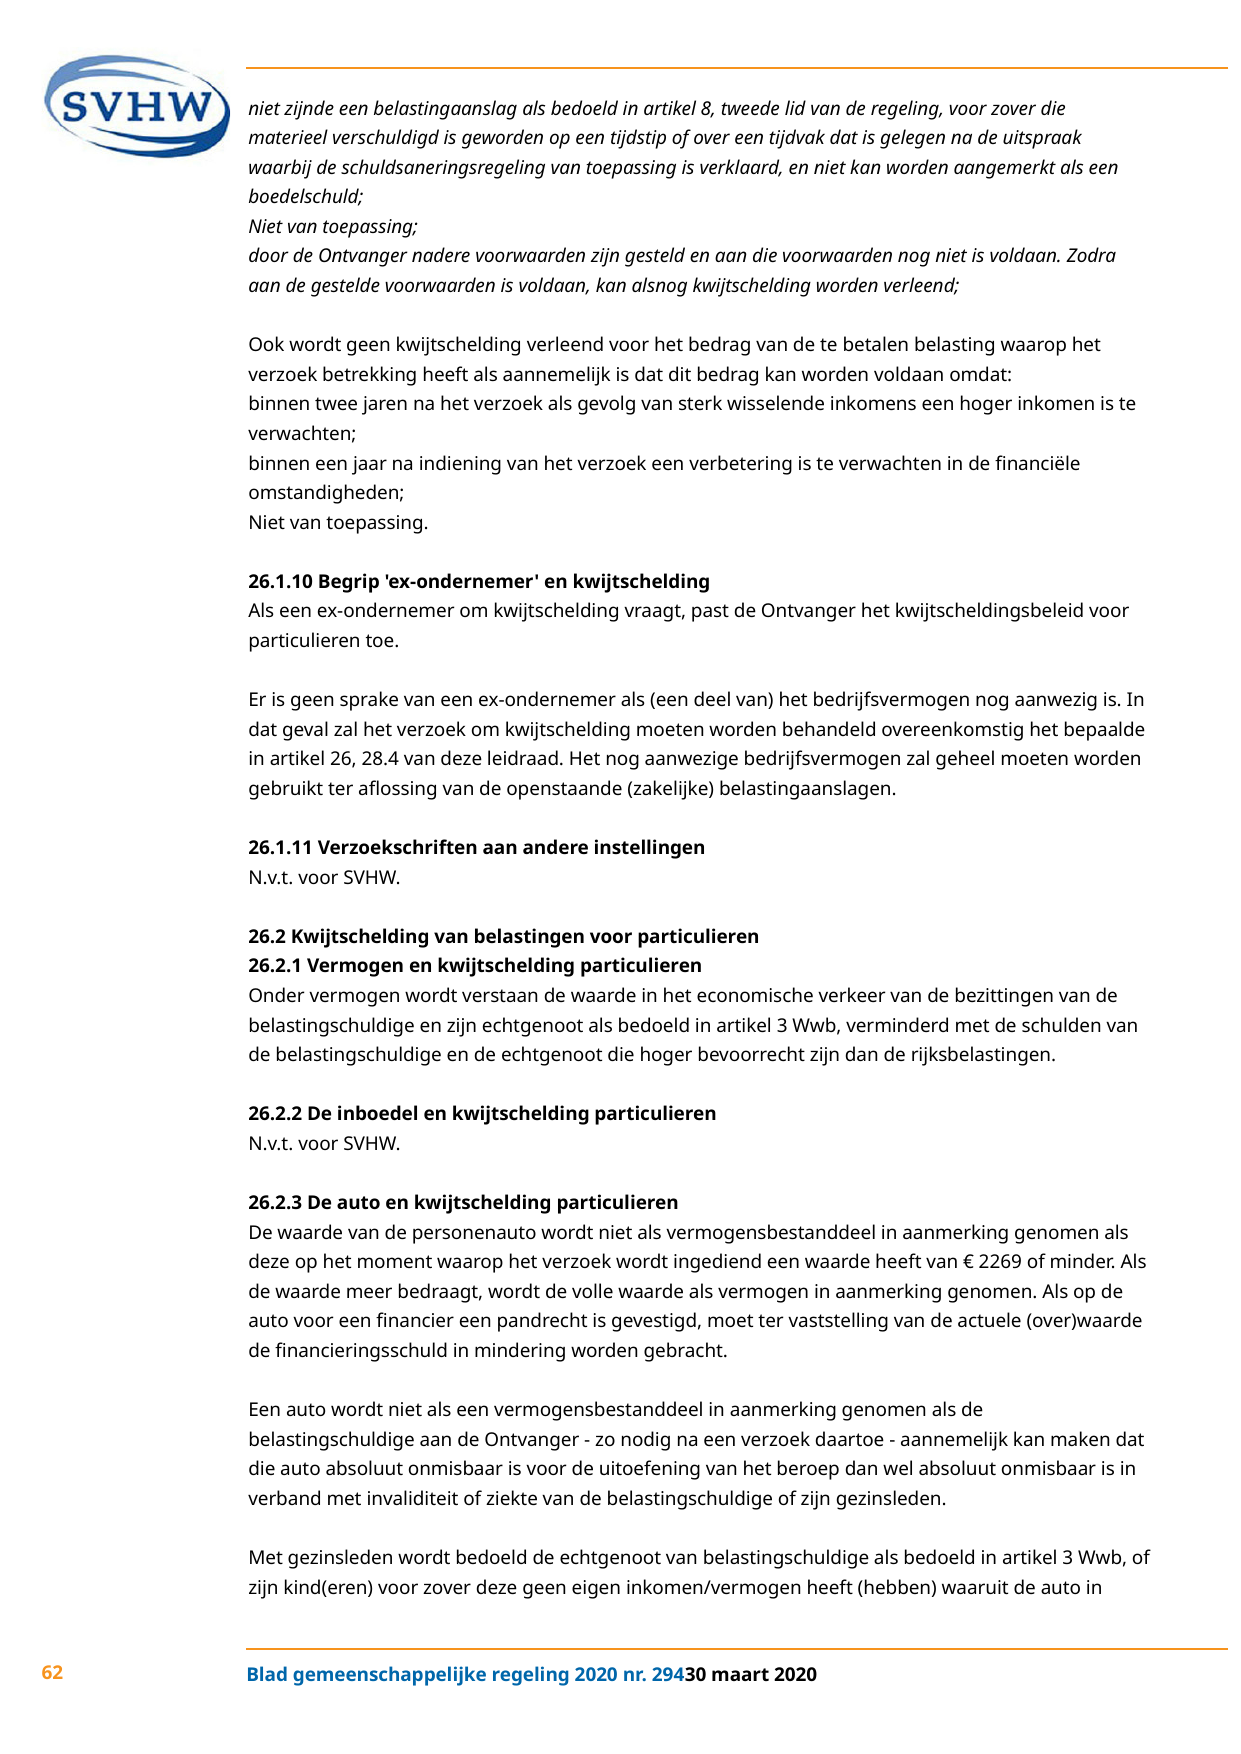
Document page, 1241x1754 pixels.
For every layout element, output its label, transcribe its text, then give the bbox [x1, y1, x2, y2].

text N.v.t. voor SVHW. [248, 864, 1152, 890]
text Onder vermogen wordt verstaan de waarde in het economische verkeer van de bezittingen van de belastingschuldige en zijn echtgenoot als bedoeld in artikel 3 Wwb, verminderd met de schulden van de belastingschuldige en de echtgenoot die hoger bevoorrecht zijn dan de rijksbelastingen. [248, 982, 1152, 1067]
picture [41, 47, 231, 172]
text 26.2.2 De inboedel en kwijtschelding particulieren [248, 1101, 1152, 1126]
text N.v.t. voor SVHW. [248, 1130, 1152, 1156]
text Er is geen sprake van een ex-ondernemer als (een deel van) het bedrijfsvermogen nog aanwezig is. In dat geval zal het verzoek om kwijtschelding moeten worden behandeld overeenkomstig het bepaalde in artikel 26, 28.4 van deze leidraad. Het nog aanwezige bedrijfsvermogen zal geheel moeten worden gebruikt ter aflossing van de openstaande (zakelijke) belastingaanslagen. [248, 686, 1152, 801]
text Ook wordt geen kwijtschelding verleend voor het bedrag van de te betalen belasting waarop het verzoek betrekking heeft als aannemelijk is dat dit bedrag kan worden voldaan omdat: [248, 331, 1152, 387]
text Als een ex-ondernemer om kwijtschelding vraagt, past de Ontvanger het kwijtscheldingsbeleid voor particulieren toe. [248, 598, 1152, 653]
text Niet van toepassing; [248, 213, 1152, 239]
text 26.1.11 Verzoekschriften aan andere instellingen [248, 834, 1152, 860]
text door de Ontvanger nadere voorwaarden zijn gesteld en aan die voorwaarden nog niet is voldaan. Zodra aan de gestelde voorwaarden is voldaan, kan alsnog kwijtschelding worden verleend; [248, 243, 1152, 298]
text 26.1.10 Begrip 'ex-ondernemer' en kwijtschelding [248, 568, 1152, 594]
text niet zijnde een belastingaanslag als bedoeld in artikel 8, tweede lid van de regeling, voor zover die materieel verschuldigd is geworden op een tijdstip of over een tijdvak dat is gelegen na de uitspraak waarbij de schuldsaneringsregeling van toepassing is verklaard, en niet kan worden aangemerkt als een boedelschuld; [248, 95, 1152, 209]
text 26.2.1 Vermogen en kwijtschelding particulieren [248, 953, 1152, 978]
text binnen een jaar na indiening van het verzoek een verbetering is te verwachten in de financiële omstandigheden; [248, 450, 1152, 505]
text 26.2 Kwijtschelding van belastingen voor particulieren [248, 923, 1152, 949]
text De waarde van de personenauto wordt niet als vermogensbestanddeel in aanmerking genomen als deze op het moment waarop het verzoek wordt ingediend een waarde heeft van € 2269 of minder. Als de waarde meer bedraagt, wordt de volle waarde als vermogen in aanmerking genomen. Als op de auto voor een financier een pandrecht is gevestigd, moet ter vaststelling van de actuele (over)waarde de financieringsschuld in mindering worden gebracht. [248, 1219, 1152, 1363]
text 26.2.3 De auto en kwijtschelding particulieren [248, 1189, 1152, 1215]
text Niet van toepassing. [248, 509, 1152, 535]
text Een auto wordt niet als een vermogensbestanddeel in aanmerking genomen als de belastingschuldige aan de Ontvanger - zo nodig na een verzoek daartoe - aannemelijk kan maken dat die auto absoluut onmisbaar is voor de uitoefening van het beroep dan wel absoluut onmisbaar is in verband met invaliditeit of ziekte van de belastingschuldige of zijn gezinsleden. [248, 1396, 1152, 1511]
text binnen twee jaren na het verzoek als gevolg van sterk wisselende inkomens een hoger inkomen is te verwachten; [248, 391, 1152, 446]
text Met gezinsleden wordt bedoeld de echtgenoot van belastingschuldige als bedoeld in artikel 3 Wwb, of zijn kind(eren) voor zover deze geen eigen inkomen/vermogen heeft (hebben) waaruit de auto in [248, 1544, 1152, 1600]
